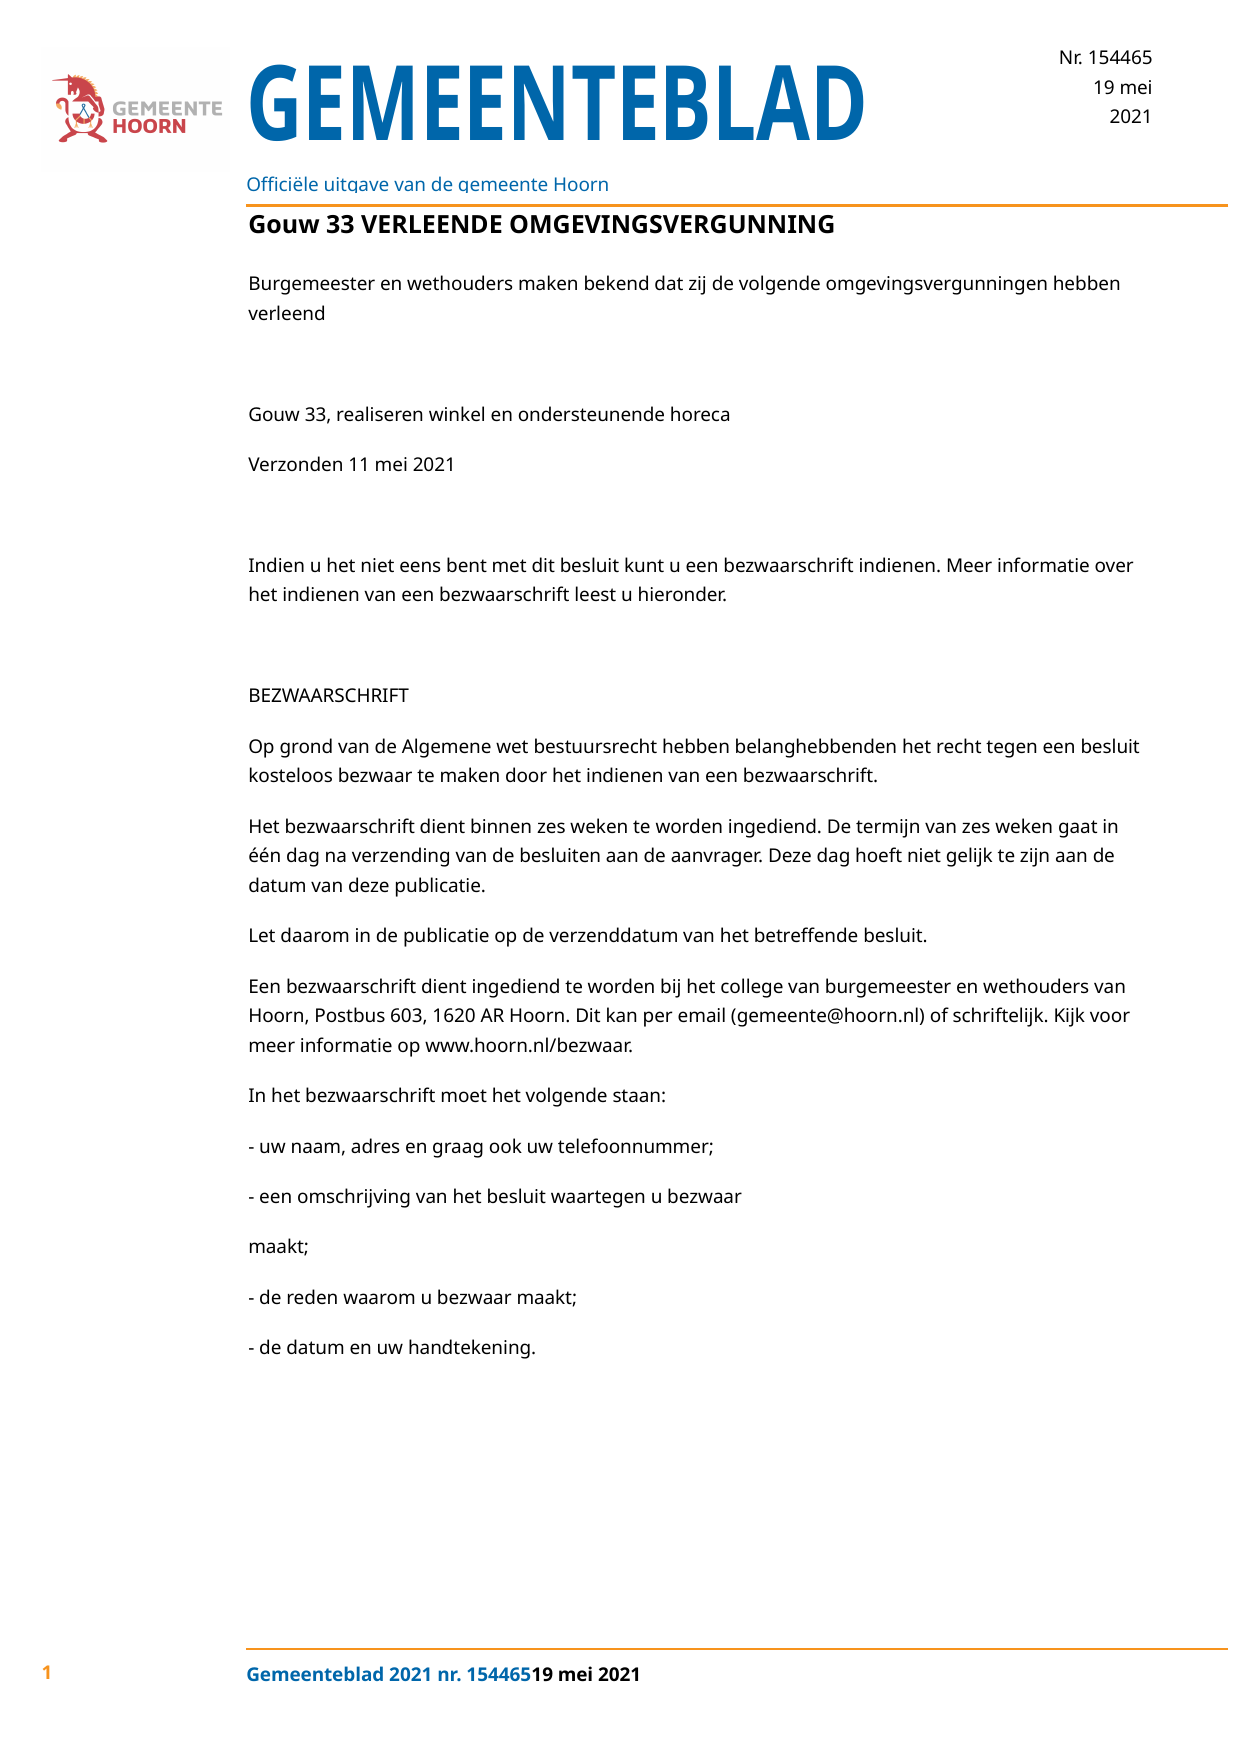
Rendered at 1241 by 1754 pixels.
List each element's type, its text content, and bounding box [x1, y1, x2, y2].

text Verzonden 11 mei 2021 [248, 451, 1152, 477]
text BEZWAARSCHRIFT [248, 682, 1152, 708]
text - een omschrijving van het besluit waartegen u bezwaar [248, 1183, 1152, 1209]
text Burgemeester en wethouders maken bekend dat zij de volgende omgevingsvergunningen hebben verleend [248, 270, 1152, 326]
text In het bezwaarschrift moet het volgende staan: [248, 1082, 1152, 1108]
text maakt; [248, 1234, 1152, 1259]
text - de datum en uw handtekening. [248, 1334, 1152, 1360]
text Gouw 33 VERLEENDE OMGEVINGSVERGUNNING [248, 207, 1152, 241]
text Indien u het niet eens bent met dit besluit kunt u een bezwaarschrift indienen. Meer informatie over het indienen van een bezwaarschrift leest u hieronder. [248, 552, 1152, 607]
text Het bezwaarschrift dient binnen zes weken te worden ingediend. De termijn van zes weken gaat in één dag na verzending van de besluiten aan de aanvrager. Deze dag hoeft niet gelijk te zijn aan de datum van deze publicatie. [248, 813, 1152, 898]
text Een bezwaarschrift dient ingediend te worden bij het college van burgemeester en wethouders van Hoorn, Postbus 603, 1620 AR Hoorn. Dit kan per email (gemeente@hoorn.nl) of schriftelijk. Kijk voor meer informatie op www.hoorn.nl/bezwaar. [248, 973, 1152, 1058]
text Gouw 33, realiseren winkel en ondersteunende horeca [248, 401, 1152, 426]
text Op grond van de Algemene wet bestuursrecht hebben belanghebbenden het recht tegen een besluit kosteloos bezwaar te maken door het indienen van een bezwaarschrift. [248, 733, 1152, 788]
picture [41, 47, 231, 172]
text Let daarom in de publicatie op de verzenddatum van het betreffende besluit. [248, 922, 1152, 948]
text - de reden waarom u bezwaar maakt; [248, 1284, 1152, 1310]
text - uw naam, adres en graag ook uw telefoonnummer; [248, 1133, 1152, 1158]
